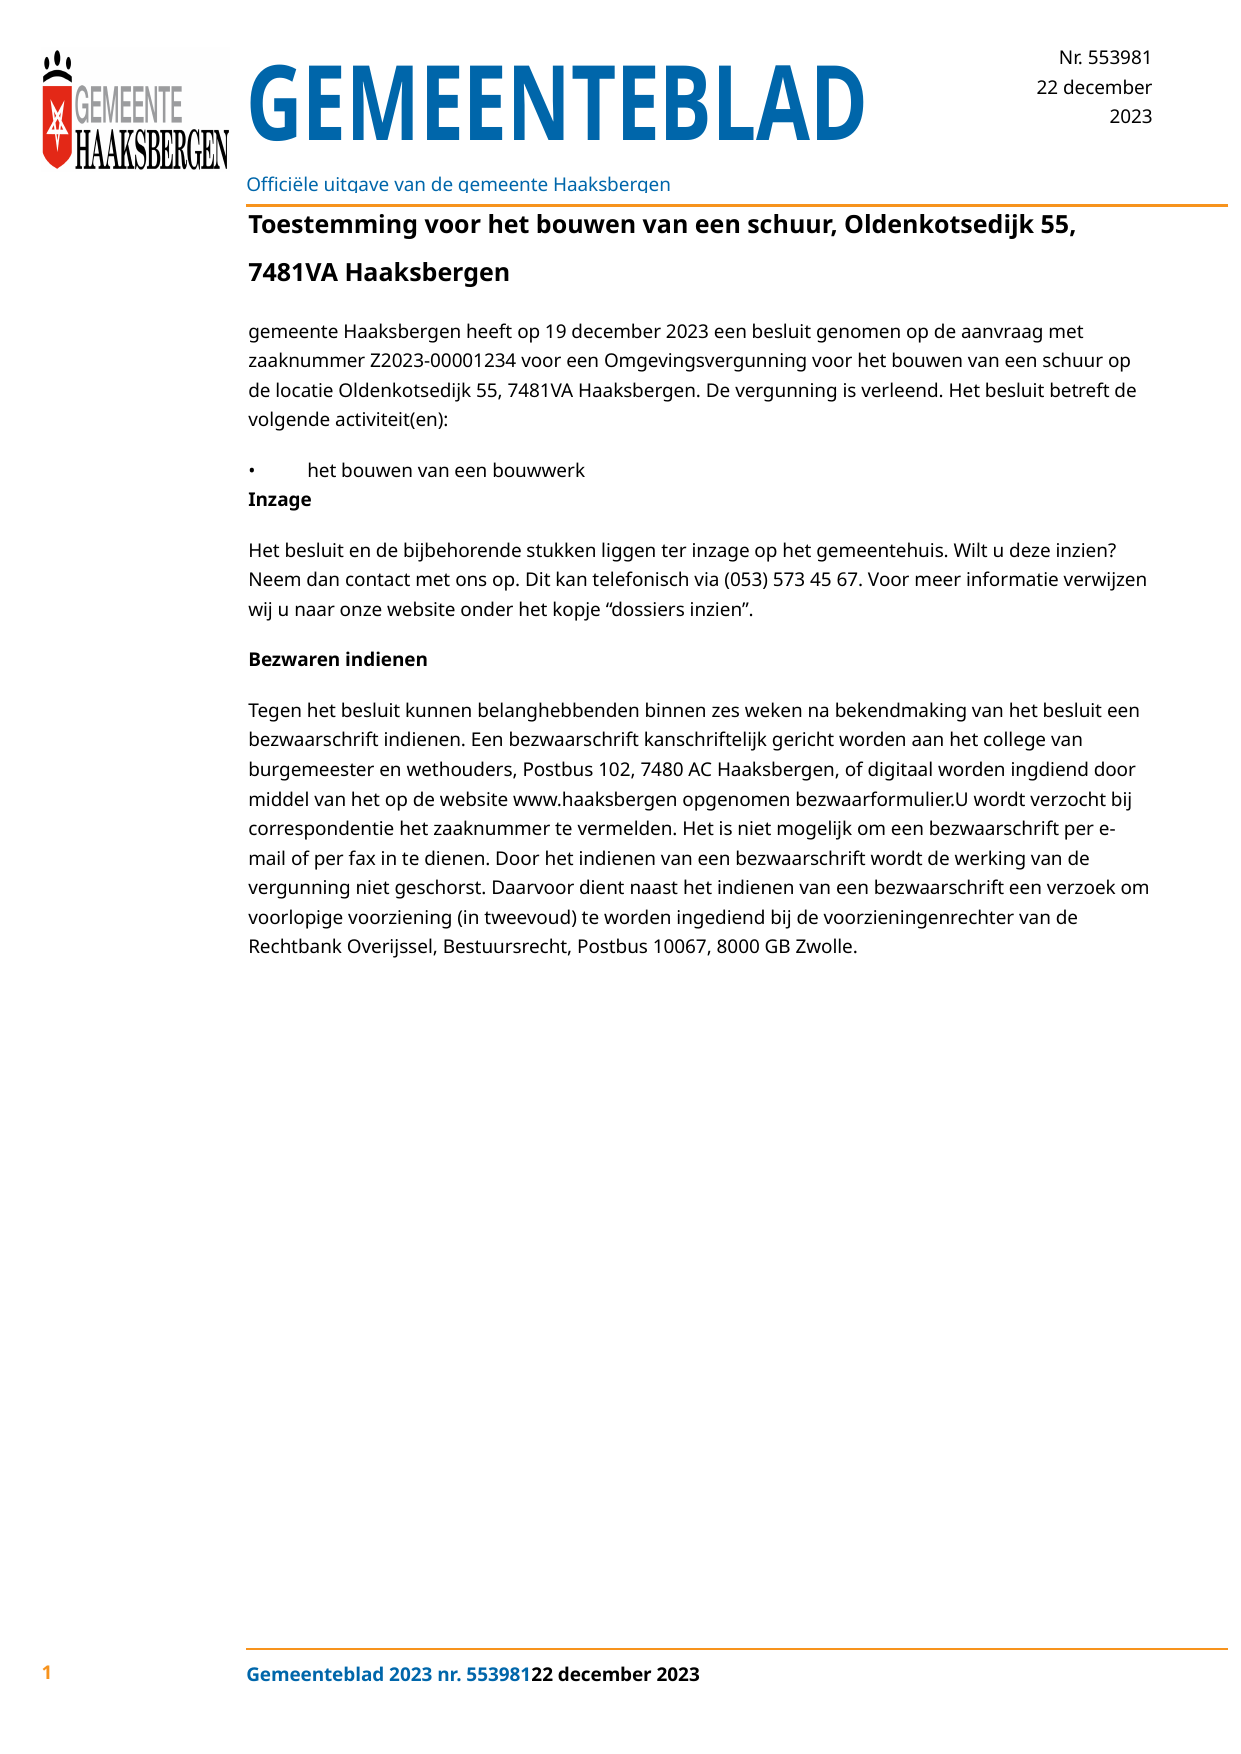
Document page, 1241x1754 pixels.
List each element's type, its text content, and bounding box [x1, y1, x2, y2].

text Inzage [248, 487, 1152, 512]
text Toestemming voor het bouwen van een schuur, Oldenkotsedijk 55, 7481VA Haaksbergen [248, 207, 1152, 288]
list het bouwen van een bouwwerk [248, 457, 1152, 483]
text Tegen het besluit kunnen belanghebbenden binnen zes weken na bekendmaking van het besluit een bezwaarschrift indienen. Een bezwaarschrift kanschriftelijk gericht worden aan het college van burgemeester en wethouders, Postbus 102, 7480 AC Haaksbergen, of digitaal worden ingdiend door middel van het op de website www.haaksbergen opgenomen bezwaarformulier.U wordt verzocht bij correspondentie het zaaknummer te vermelden. Het is niet mogelijk om een bezwaarschrift per e-mail of per fax in te dienen. Door het indienen van een bezwaarschrift wordt de werking van de vergunning niet geschorst. Daarvoor dient naast het indienen van een bezwaarschrift een verzoek om voorlopige voorziening (in tweevoud) te worden ingediend bij de voorzieningenrechter van de Rechtbank Overijssel, Bestuursrecht, Postbus 10067, 8000 GB Zwolle. [248, 697, 1152, 959]
text Het besluit en de bijbehorende stukken liggen ter inzage op het gemeentehuis. Wilt u deze inzien? Neem dan contact met ons op. Dit kan telefonisch via (053) 573 45 67. Voor meer informatie verwijzen wij u naar onze website onder het kopje “dossiers inzien”. [248, 537, 1152, 622]
picture [41, 47, 231, 172]
text Bezwaren indienen [248, 647, 1152, 672]
text gemeente Haaksbergen heeft op 19 december 2023 een besluit genomen op de aanvraag met zaaknummer Z2023-00001234 voor een Omgevingsvergunning voor het bouwen van een schuur op de locatie Oldenkotsedijk 55, 7481VA Haaksbergen. De vergunning is verleend. Het besluit betreft de volgende activiteit(en): [248, 318, 1152, 432]
